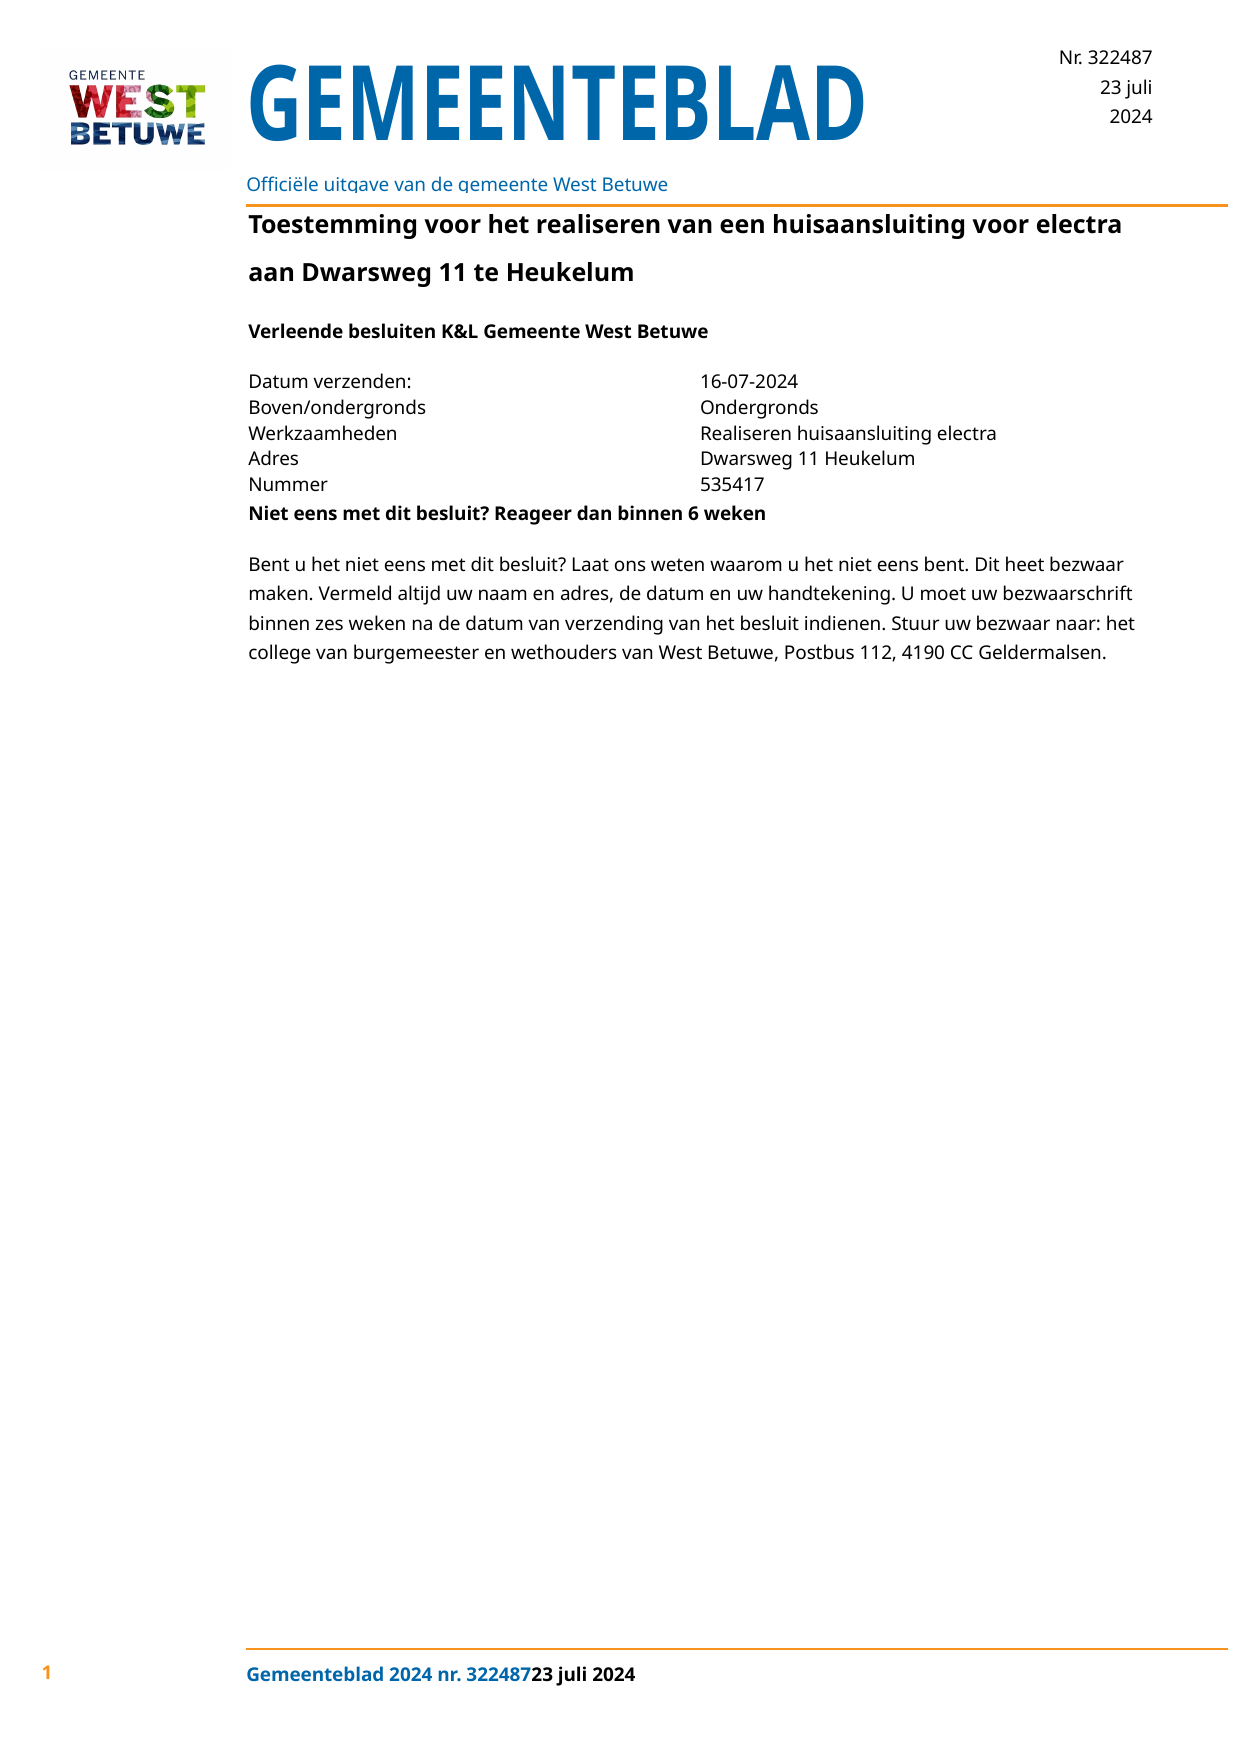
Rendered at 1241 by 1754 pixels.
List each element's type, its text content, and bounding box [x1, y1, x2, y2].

picture [41, 47, 231, 172]
text Toestemming voor het realiseren van een huisaansluiting voor electra aan Dwarsweg 11 te Heukelum [248, 207, 1152, 288]
table_cell Adres [248, 446, 700, 471]
table_cell 535417 [700, 471, 1152, 497]
table_cell Ondergronds [700, 394, 1152, 420]
table_cell Dwarsweg 11 Heukelum [700, 446, 1152, 471]
table_cell Werkzaamheden [248, 420, 700, 446]
table_cell Boven/ondergronds [248, 394, 700, 420]
table_header 16-07-2024 [700, 369, 1152, 394]
table_cell Nummer [248, 471, 700, 497]
text Verleende besluiten K&L Gemeente West Betuwe [248, 318, 1152, 344]
table_header Datum verzenden: [248, 369, 700, 394]
text Bent u het niet eens met dit besluit? Laat ons weten waarom u het niet eens bent. Dit heet bezwaar maken. Vermeld altijd uw naam en adres, de datum en uw handtekening. U moet uw bezwaarschrift binnen zes weken na de datum van verzending van het besluit indienen. Stuur uw bezwaar naar: het college van burgemeester en wethouders van West Betuwe, Postbus 112, 4190 CC Geldermalsen. [248, 551, 1152, 665]
text Niet eens met dit besluit? Reageer dan binnen 6 weken [248, 500, 1152, 526]
table_cell Realiseren huisaansluiting electra [700, 420, 1152, 446]
